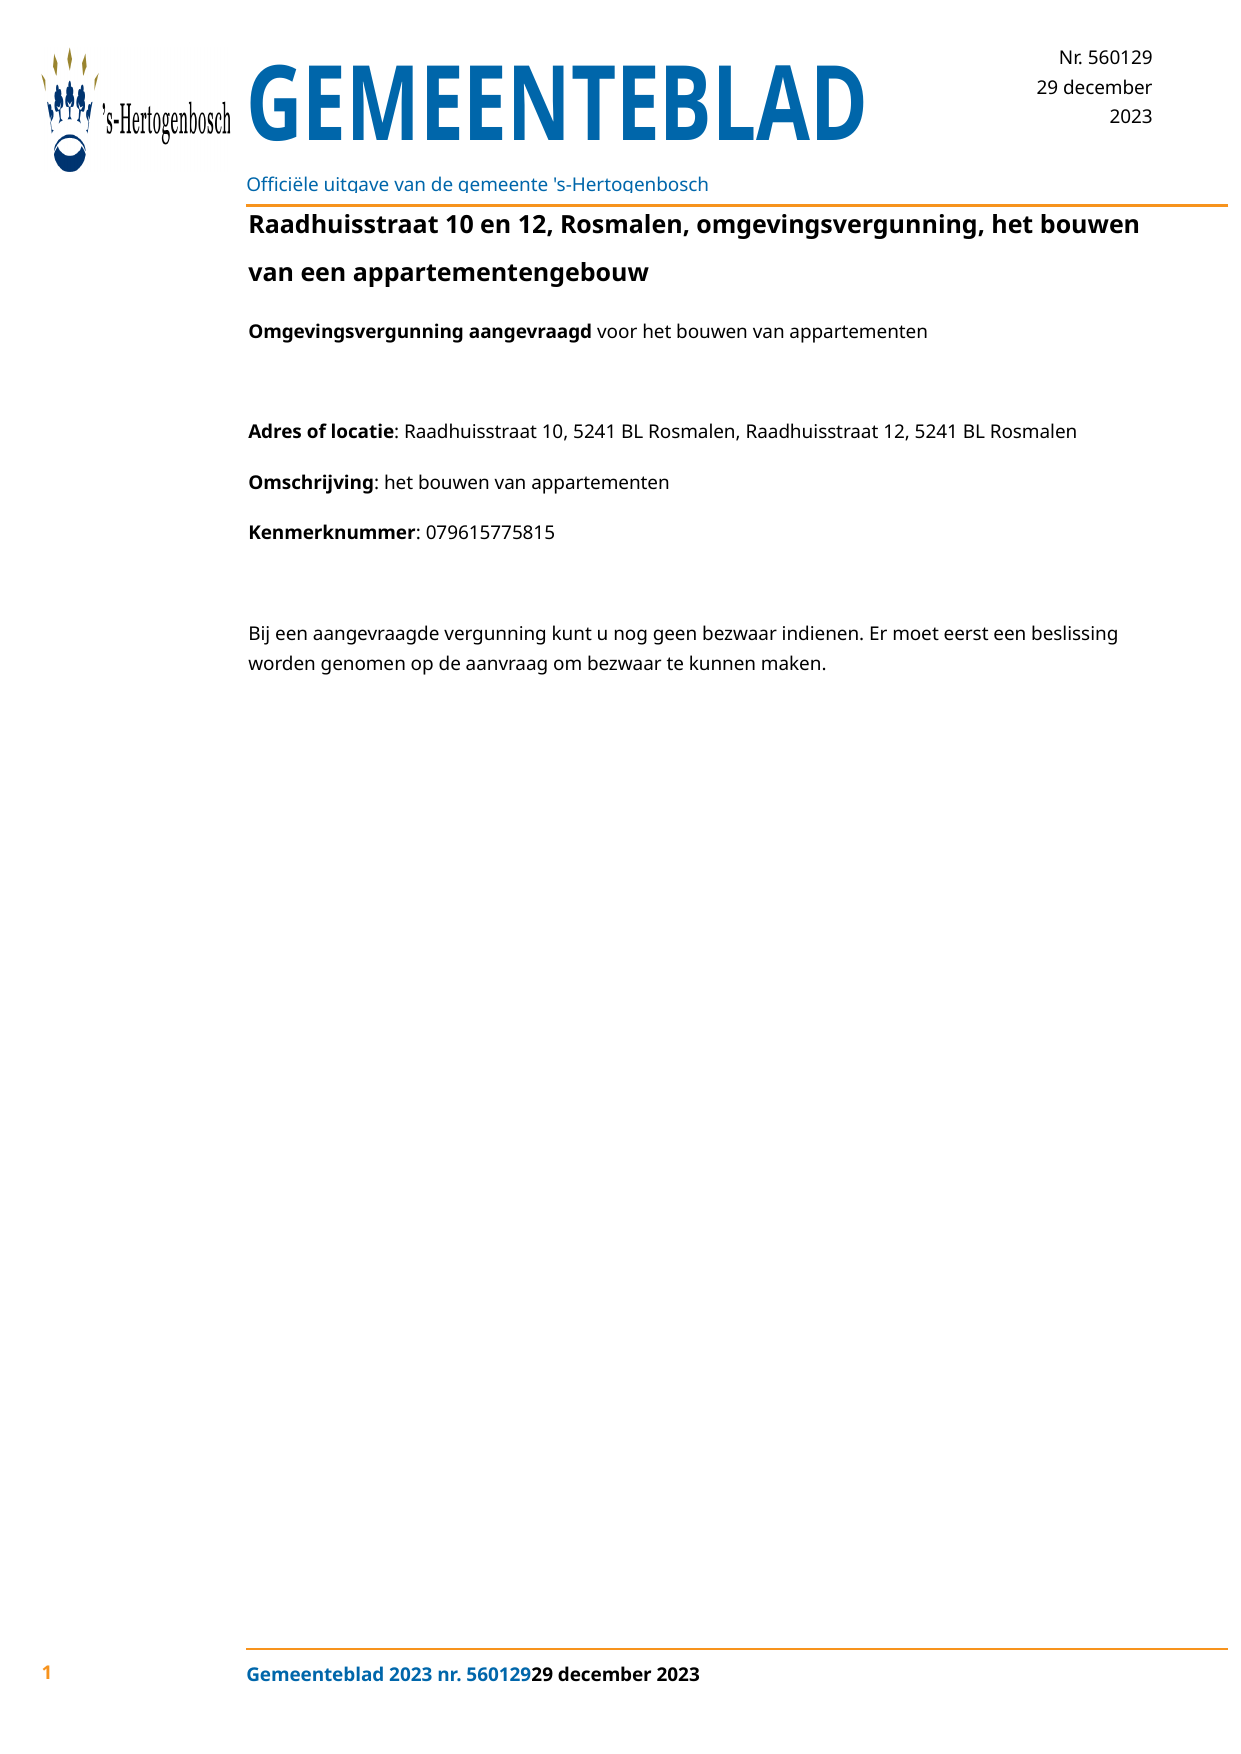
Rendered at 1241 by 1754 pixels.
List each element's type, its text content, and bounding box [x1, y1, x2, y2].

text Bij een aangevraagde vergunning kunt u nog geen bezwaar indienen. Er moet eerst een beslissing worden genomen op de aanvraag om bezwaar te kunnen maken. [248, 620, 1152, 676]
text Omschrijving: het bouwen van appartementen [248, 469, 1152, 495]
picture [41, 47, 231, 172]
text Kenmerknummer: 079615775815 [248, 519, 1152, 545]
text Raadhuisstraat 10 en 12, Rosmalen, omgevingsvergunning, het bouwen van een appartementengebouw [248, 207, 1152, 288]
text Adres of locatie: Raadhuisstraat 10, 5241 BL Rosmalen, Raadhuisstraat 12, 5241 BL Rosmalen [248, 419, 1152, 444]
text Omgevingsvergunning aangevraagd voor het bouwen van appartementen [248, 318, 1152, 344]
